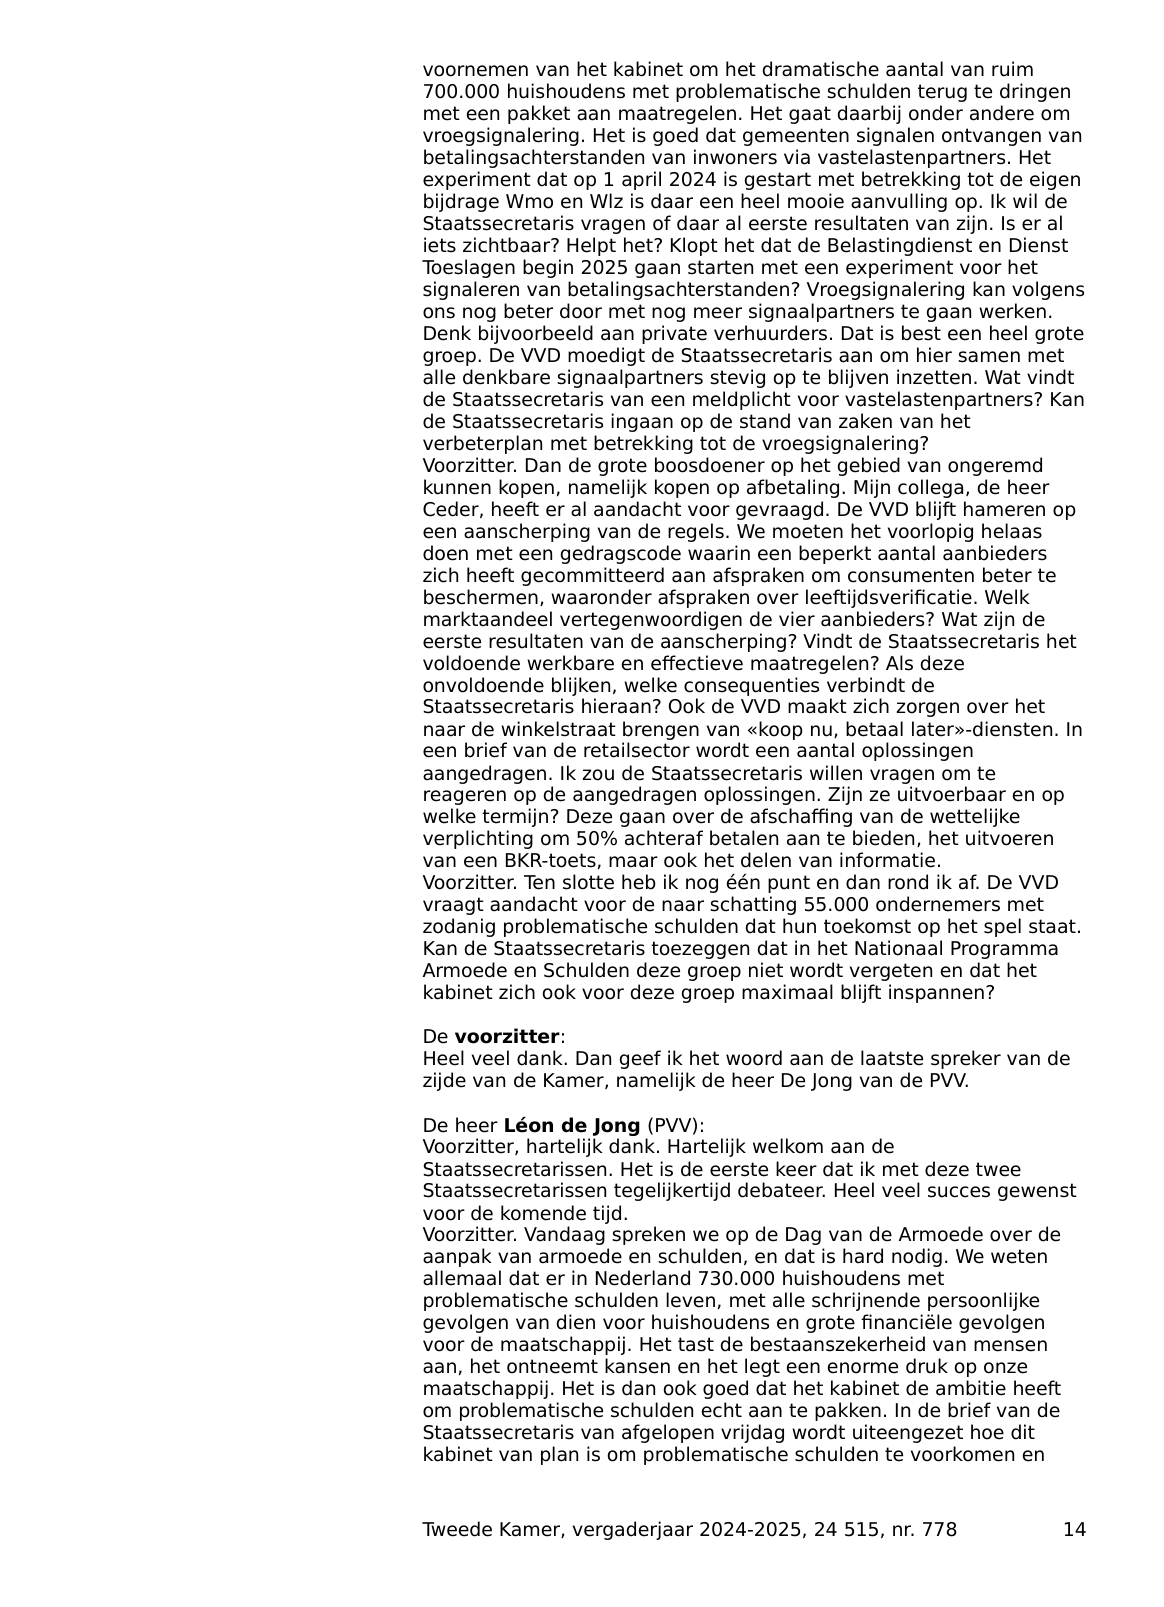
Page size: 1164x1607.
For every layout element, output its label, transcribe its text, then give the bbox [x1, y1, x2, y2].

text Voorzitter. Ten slotte heb ik nog één punt en dan rond ik af. De VVD vraagt aandacht voor de naar schatting 55.000 ondernemers met zodanig problematische schulden dat hun toekomst op het spel staat. Kan de Staatssecretaris toezeggen dat in het Nationaal Programma Armoede en Schulden deze groep niet wordt vergeten en dat het kabinet zich ook voor deze groep maximaal blijft inspannen? [422, 872, 1087, 1004]
text Heel veel dank. Dan geef ik het woord aan de laatste spreker van de zijde van de Kamer, namelijk de heer De Jong van de PVV. [422, 1048, 1087, 1092]
text De heer Léon de Jong (PVV): [422, 1114, 1087, 1136]
text voornemen van het kabinet om het dramatische aantal van ruim 700.000 huishoudens met problematische schulden terug te dringen met een pakket aan maatregelen. Het gaat daarbij onder andere om vroegsignalering. Het is goed dat gemeenten signalen ontvangen van betalingsachterstanden van inwoners via vastelastenpartners. Het experiment dat op 1 april 2024 is gestart met betrekking tot de eigen bijdrage Wmo en Wlz is daar een heel mooie aanvulling op. Ik wil de Staatssecretaris vragen of daar al eerste resultaten van zijn. Is er al iets zichtbaar? Helpt het? Klopt het dat de Belastingdienst en Dienst Toeslagen begin 2025 gaan starten met een experiment voor het signaleren van betalingsachterstanden? Vroegsignalering kan volgens ons nog beter door met nog meer signaalpartners te gaan werken. Denk bijvoorbeeld aan private verhuurders. Dat is best een heel grote groep. De VVD moedigt de Staatssecretaris aan om hier samen met alle denkbare signaalpartners stevig op te blijven inzetten. Wat vindt de Staatssecretaris van een meldplicht voor vastelastenpartners? Kan de Staatssecretaris ingaan op de stand van zaken van het verbeterplan met betrekking tot de vroegsignalering? [422, 59, 1087, 455]
text De voorzitter: [422, 1026, 1087, 1048]
text Voorzitter. Dan de grote boosdoener op het gebied van ongeremd kunnen kopen, namelijk kopen op afbetaling. Mijn collega, de heer Ceder, heeft er al aandacht voor gevraagd. De VVD blijft hameren op een aanscherping van de regels. We moeten het voorlopig helaas doen met een gedragscode waarin een beperkt aantal aanbieders zich heeft gecommitteerd aan afspraken om consumenten beter te beschermen, waaronder afspraken over leeftijdsverificatie. Welk marktaandeel vertegenwoordigen de vier aanbieders? Wat zijn de eerste resultaten van de aanscherping? Vindt de Staatssecretaris het voldoende werkbare en effectieve maatregelen? Als deze onvoldoende blijken, welke consequenties verbindt de Staatssecretaris hieraan? Ook de VVD maakt zich zorgen over het naar de winkelstraat brengen van «koop nu, betaal later»-diensten. In een brief van de retailsector wordt een aantal oplossingen aangedragen. Ik zou de Staatssecretaris willen vragen om te reageren op de aangedragen oplossingen. Zijn ze uitvoerbaar en op welke termijn? Deze gaan over de afschaffing van de wettelijke verplichting om 50% achteraf betalen aan te bieden, het uitvoeren van een BKR-toets, maar ook het delen van informatie. [422, 455, 1087, 872]
text Voorzitter. Vandaag spreken we op de Dag van de Armoede over de aanpak van armoede en schulden, en dat is hard nodig. We weten allemaal dat er in Nederland 730.000 huishoudens met problematische schulden leven, met alle schrijnende persoonlijke gevolgen van dien voor huishoudens en grote financiële gevolgen voor de maatschappij. Het tast de bestaanszekerheid van mensen aan, het ontneemt kansen en het legt een enorme druk op onze maatschappij. Het is dan ook goed dat het kabinet de ambitie heeft om problematische schulden echt aan te pakken. In de brief van de Staatssecretaris van afgelopen vrijdag wordt uiteengezet hoe dit kabinet van plan is om problematische schulden te voorkomen en [422, 1224, 1087, 1466]
text Voorzitter, hartelijk dank. Hartelijk welkom aan de Staatssecretarissen. Het is de eerste keer dat ik met deze twee Staatssecretarissen tegelijkertijd debateer. Heel veel succes gewenst voor de komende tijd. [422, 1136, 1087, 1224]
